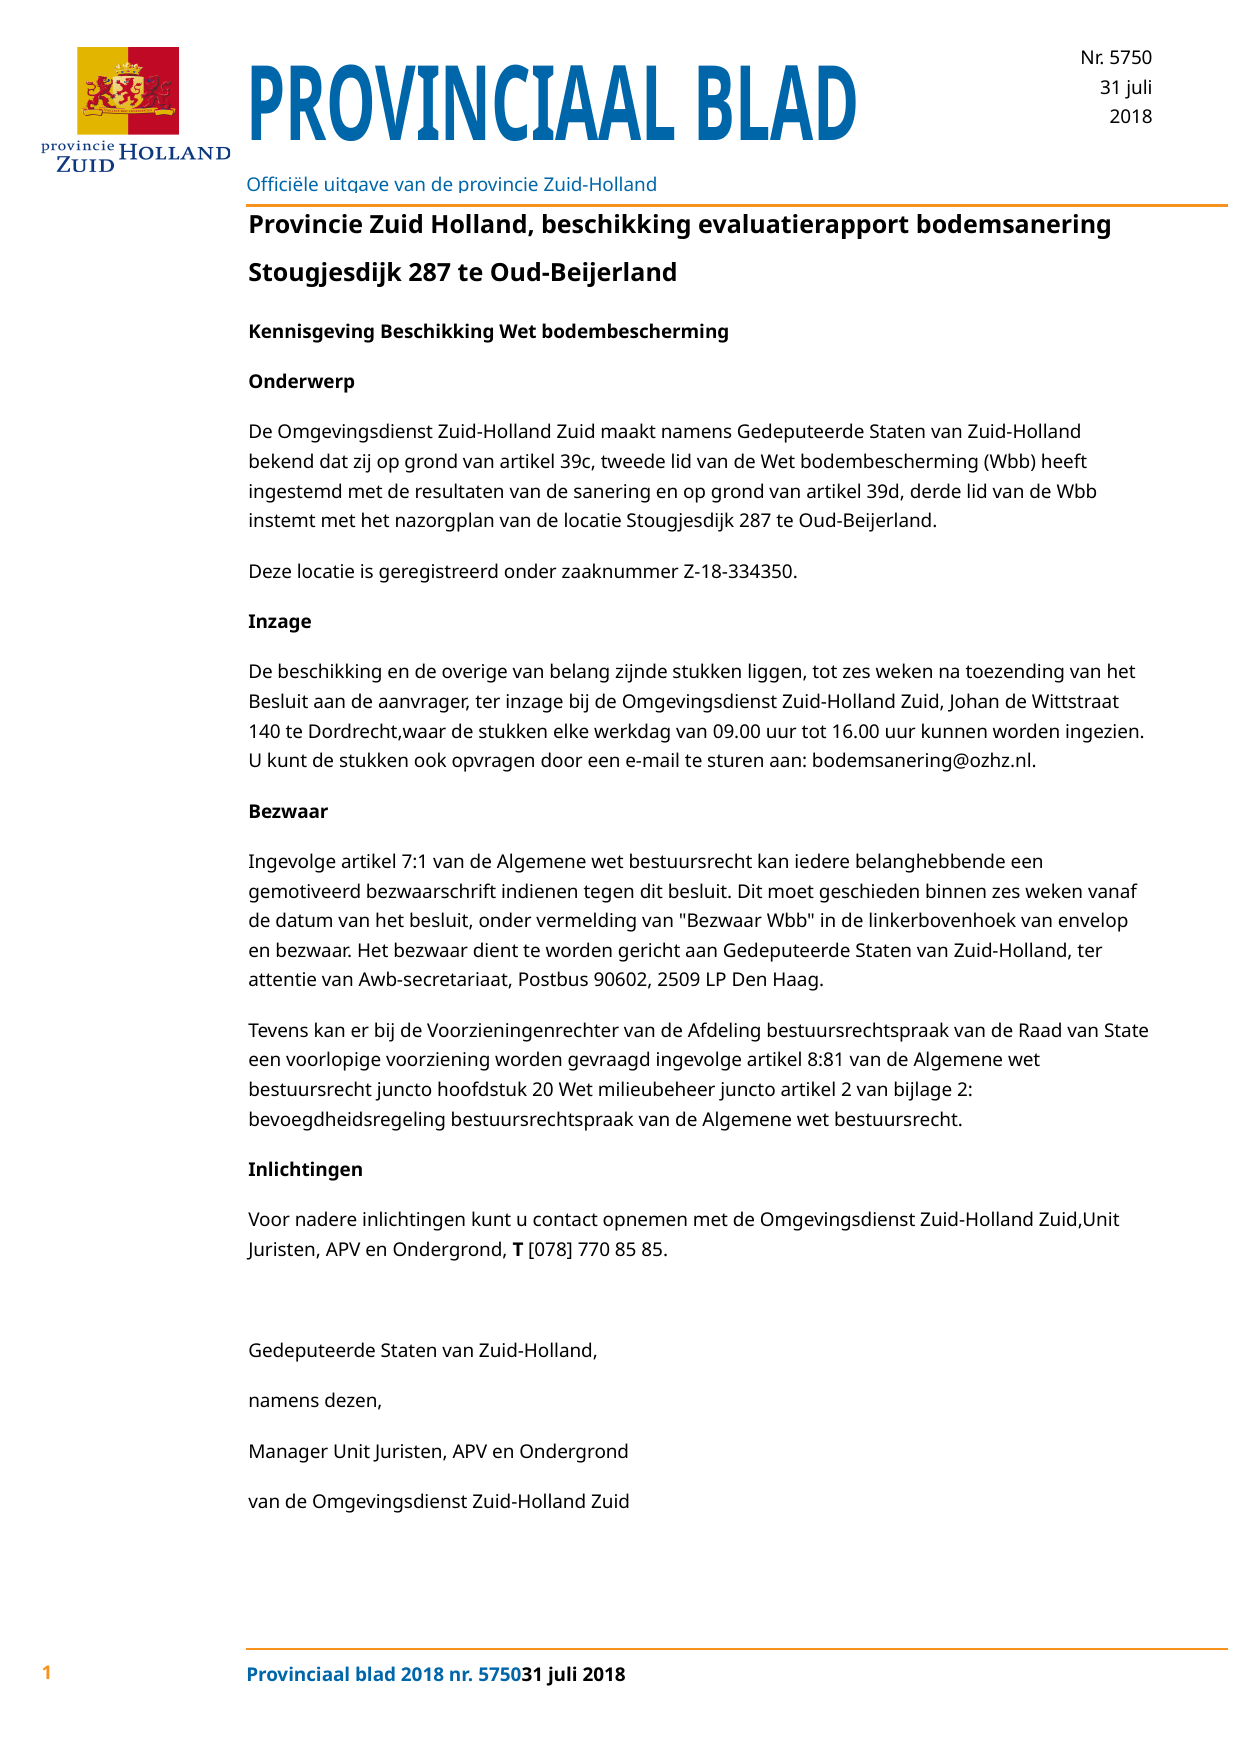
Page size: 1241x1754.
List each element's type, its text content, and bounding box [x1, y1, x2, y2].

text Bezwaar [248, 798, 1152, 824]
text Kennisgeving Beschikking Wet bodembescherming [248, 318, 1152, 344]
text De Omgevingsdienst Zuid-Holland Zuid maakt namens Gedeputeerde Staten van Zuid-Holland bekend dat zij op grond van artikel 39c, tweede lid van de Wet bodembescherming (Wbb) heeft ingestemd met de resultaten van de sanering en op grond van artikel 39d, derde lid van de Wbb instemt met het nazorgplan van de locatie Stougjesdijk 287 te Oud-Beijerland. [248, 419, 1152, 533]
text Inzage [248, 608, 1152, 634]
text Tevens kan er bij de Voorzieningenrechter van de Afdeling bestuursrechtspraak van de Raad van State een voorlopige voorziening worden gevraagd ingevolge artikel 8:81 van de Algemene wet bestuursrecht juncto hoofdstuk 20 Wet milieubeheer juncto artikel 2 van bijlage 2: bevoegdheidsregeling bestuursrechtspraak van de Algemene wet bestuursrecht. [248, 1017, 1152, 1132]
text Onderwerp [248, 368, 1152, 394]
text Gedeputeerde Staten van Zuid-Holland, [248, 1337, 1152, 1363]
text van de Omgevingsdienst Zuid-Holland Zuid [248, 1488, 1152, 1514]
text Provincie Zuid Holland, beschikking evaluatierapport bodemsanering Stougjesdijk 287 te Oud-Beijerland [248, 207, 1152, 288]
text Voor nadere inlichtingen kunt u contact opnemen met de Omgevingsdienst Zuid-Holland Zuid,Unit Juristen, APV en Ondergrond, T [078] 770 85 85. [248, 1207, 1152, 1262]
text Manager Unit Juristen, APV en Ondergrond [248, 1438, 1152, 1464]
text Inlichtingen [248, 1156, 1152, 1182]
text Deze locatie is geregistreerd onder zaaknummer Z-18-334350. [248, 558, 1152, 584]
picture [41, 47, 231, 172]
text Ingevolge artikel 7:1 van de Algemene wet bestuursrecht kan iedere belanghebbende een gemotiveerd bezwaarschrift indienen tegen dit besluit. Dit moet geschieden binnen zes weken vanaf de datum van het besluit, onder vermelding van "Bezwaar Wbb" in de linkerbovenhoek van envelop en bezwaar. Het bezwaar dient te worden gericht aan Gedeputeerde Staten van Zuid-Holland, ter attentie van Awb-secretariaat, Postbus 90602, 2509 LP Den Haag. [248, 848, 1152, 992]
text De beschikking en de overige van belang zijnde stukken liggen, tot zes weken na toezending van het Besluit aan de aanvrager, ter inzage bij de Omgevingsdienst Zuid-Holland Zuid, Johan de Wittstraat 140 te Dordrecht,waar de stukken elke werkdag van 09.00 uur tot 16.00 uur kunnen worden ingezien. U kunt de stukken ook opvragen door een e-mail te sturen aan: bodemsanering@ozhz.nl. [248, 659, 1152, 773]
text namens dezen, [248, 1387, 1152, 1413]
